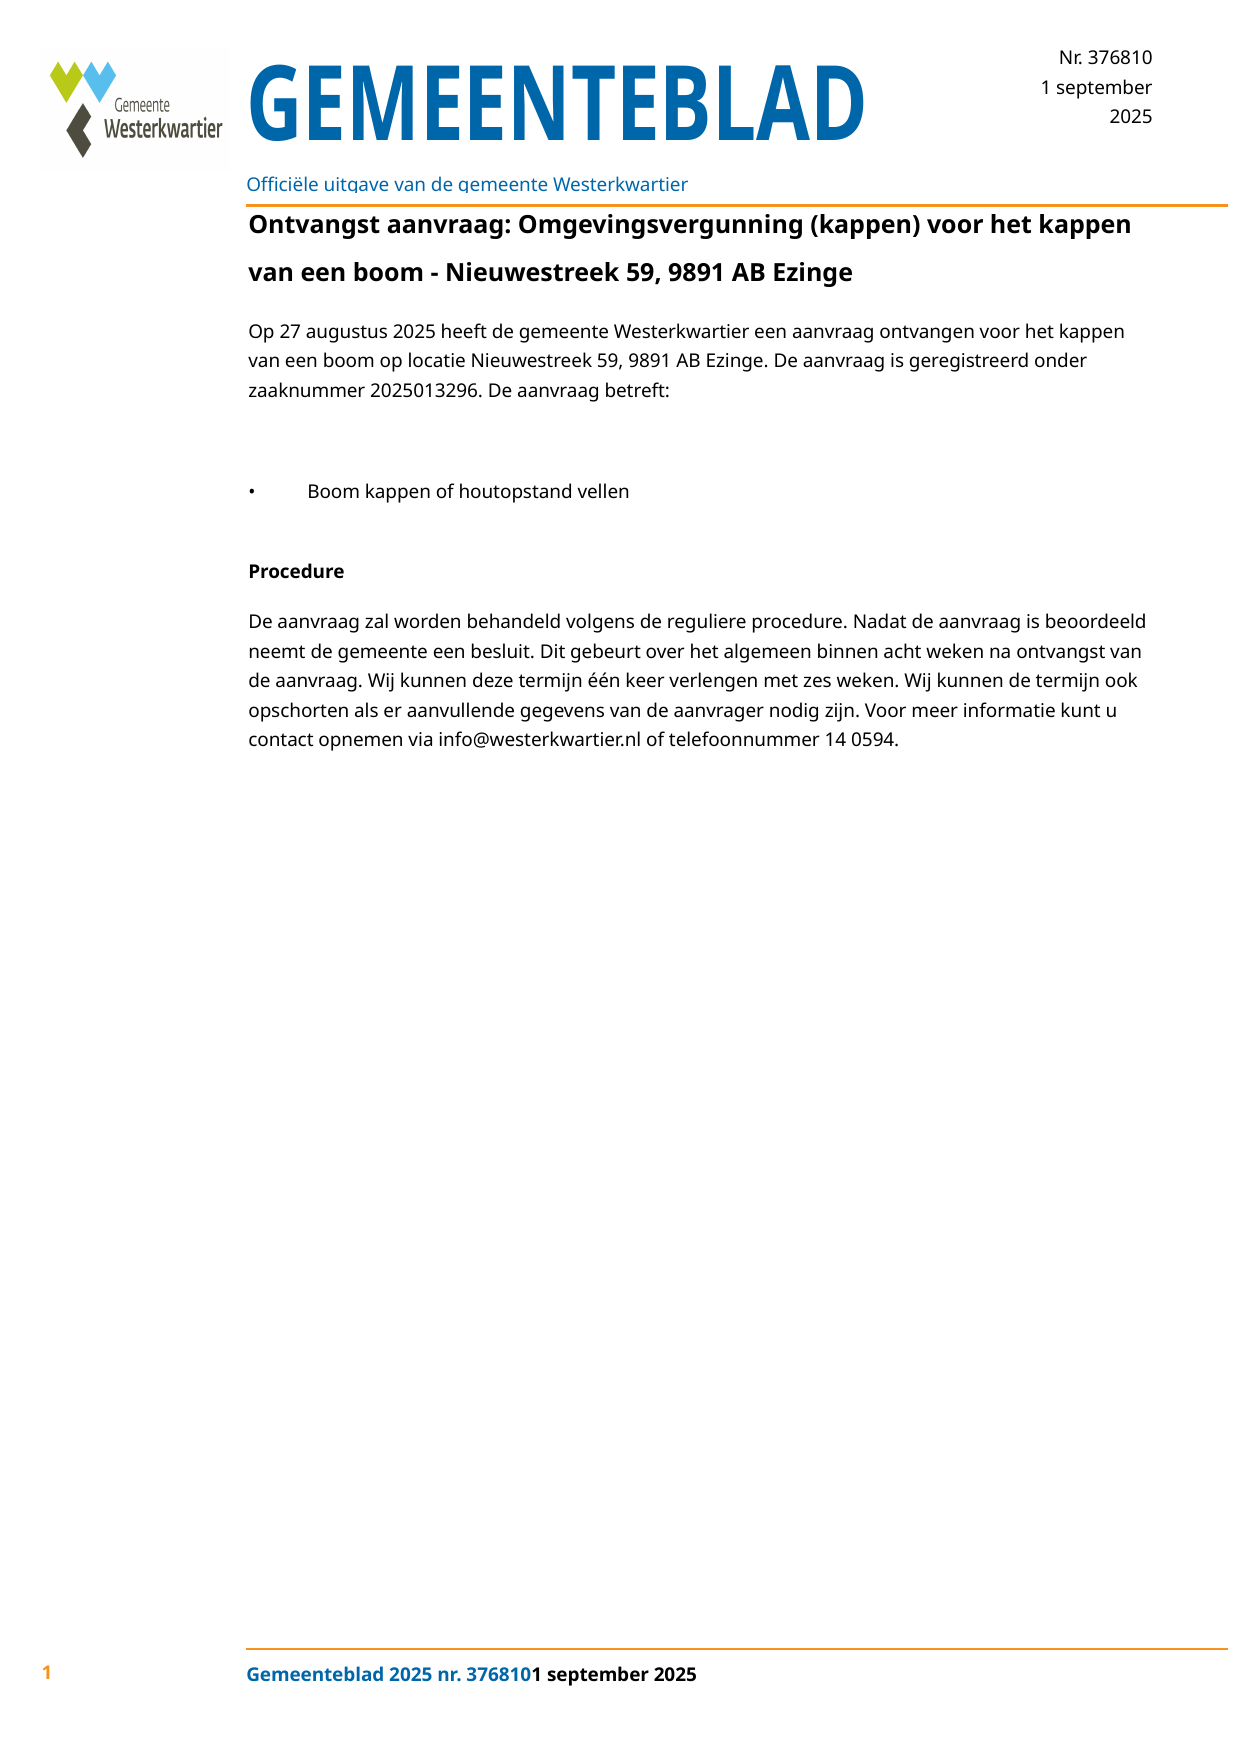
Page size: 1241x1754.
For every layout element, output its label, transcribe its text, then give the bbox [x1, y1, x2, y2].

text Op 27 augustus 2025 heeft de gemeente Westerkwartier een aanvraag ontvangen voor het kappen van een boom op locatie Nieuwestreek 59, 9891 AB Ezinge. De aanvraag is geregistreerd onder zaaknummer 2025013296. De aanvraag betreft: [248, 318, 1152, 403]
list Boom kappen of houtopstand vellen [248, 478, 1152, 504]
text De aanvraag zal worden behandeld volgens de reguliere procedure. Nadat de aanvraag is beoordeeld neemt de gemeente een besluit. Dit gebeurt over het algemeen binnen acht weken na ontvangst van de aanvraag. Wij kunnen deze termijn één keer verlengen met zes weken. Wij kunnen de termijn ook opschorten als er aanvullende gegevens van de aanvrager nodig zijn. Voor meer informatie kunt u contact opnemen via info@westerkwartier.nl of telefoonnummer 14 0594. [248, 608, 1152, 752]
text Procedure [248, 558, 1152, 584]
text Ontvangst aanvraag: Omgevingsvergunning (kappen) voor het kappen van een boom - Nieuwestreek 59, 9891 AB Ezinge [248, 207, 1152, 288]
picture [41, 47, 231, 172]
